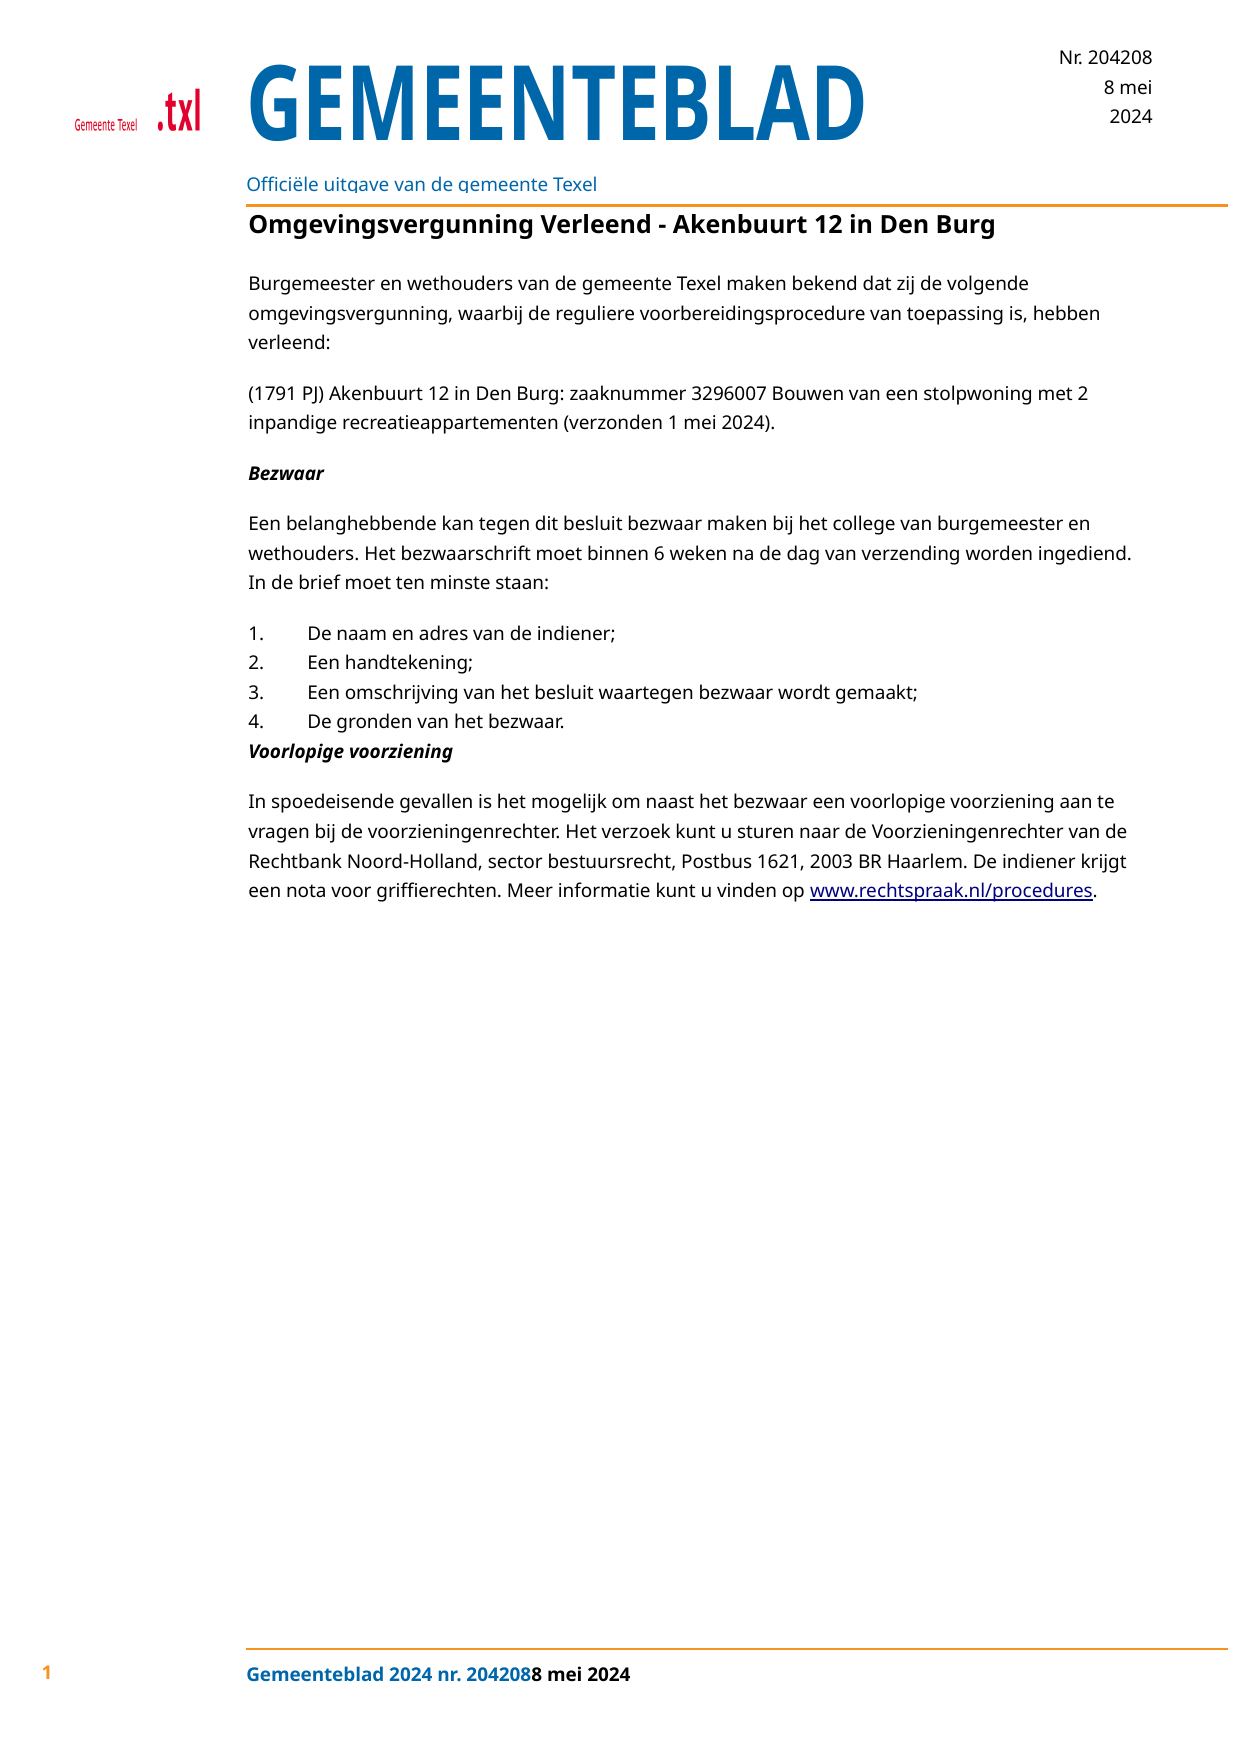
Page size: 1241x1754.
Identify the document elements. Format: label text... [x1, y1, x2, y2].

text (1791 PJ) Akenbuurt 12 in Den Burg: zaaknummer 3296007 Bouwen van een stolpwoning met 2 inpandige recreatieappartementen (verzonden 1 mei 2024). [248, 380, 1152, 435]
list Een handtekening; [248, 649, 1152, 675]
text In spoedeisende gevallen is het mogelijk om naast het bezwaar een voorlopige voorziening aan te vragen bij de voorzieningenrechter. Het verzoek kunt u sturen naar de Voorzieningenrechter van de Rechtbank Noord-Holland, sector bestuursrecht, Postbus 1621, 2003 BR Haarlem. De indiener krijgt een nota voor griffierechten. Meer informatie kunt u vinden op www.rechtspraak.nl/procedures. [248, 789, 1152, 903]
text Bezwaar [248, 460, 1152, 486]
list De naam en adres van de indiener; [248, 620, 1152, 646]
text Een belanghebbende kan tegen dit besluit bezwaar maken bij het college van burgemeester en wethouders. Het bezwaarschrift moet binnen 6 weken na de dag van verzending worden ingediend. In de brief moet ten minste staan: [248, 510, 1152, 595]
text Omgevingsvergunning Verleend - Akenbuurt 12 in Den Burg [248, 207, 1152, 241]
list Een omschrijving van het besluit waartegen bezwaar wordt gemaakt; [248, 679, 1152, 705]
text Voorlopige voorziening [248, 738, 1152, 764]
text Burgemeester en wethouders van de gemeente Texel maken bekend dat zij de volgende omgevingsvergunning, waarbij de reguliere voorbereidingsprocedure van toepassing is, hebben verleend: [248, 270, 1152, 355]
picture [41, 47, 231, 172]
list De gronden van het bezwaar. [248, 709, 1152, 734]
